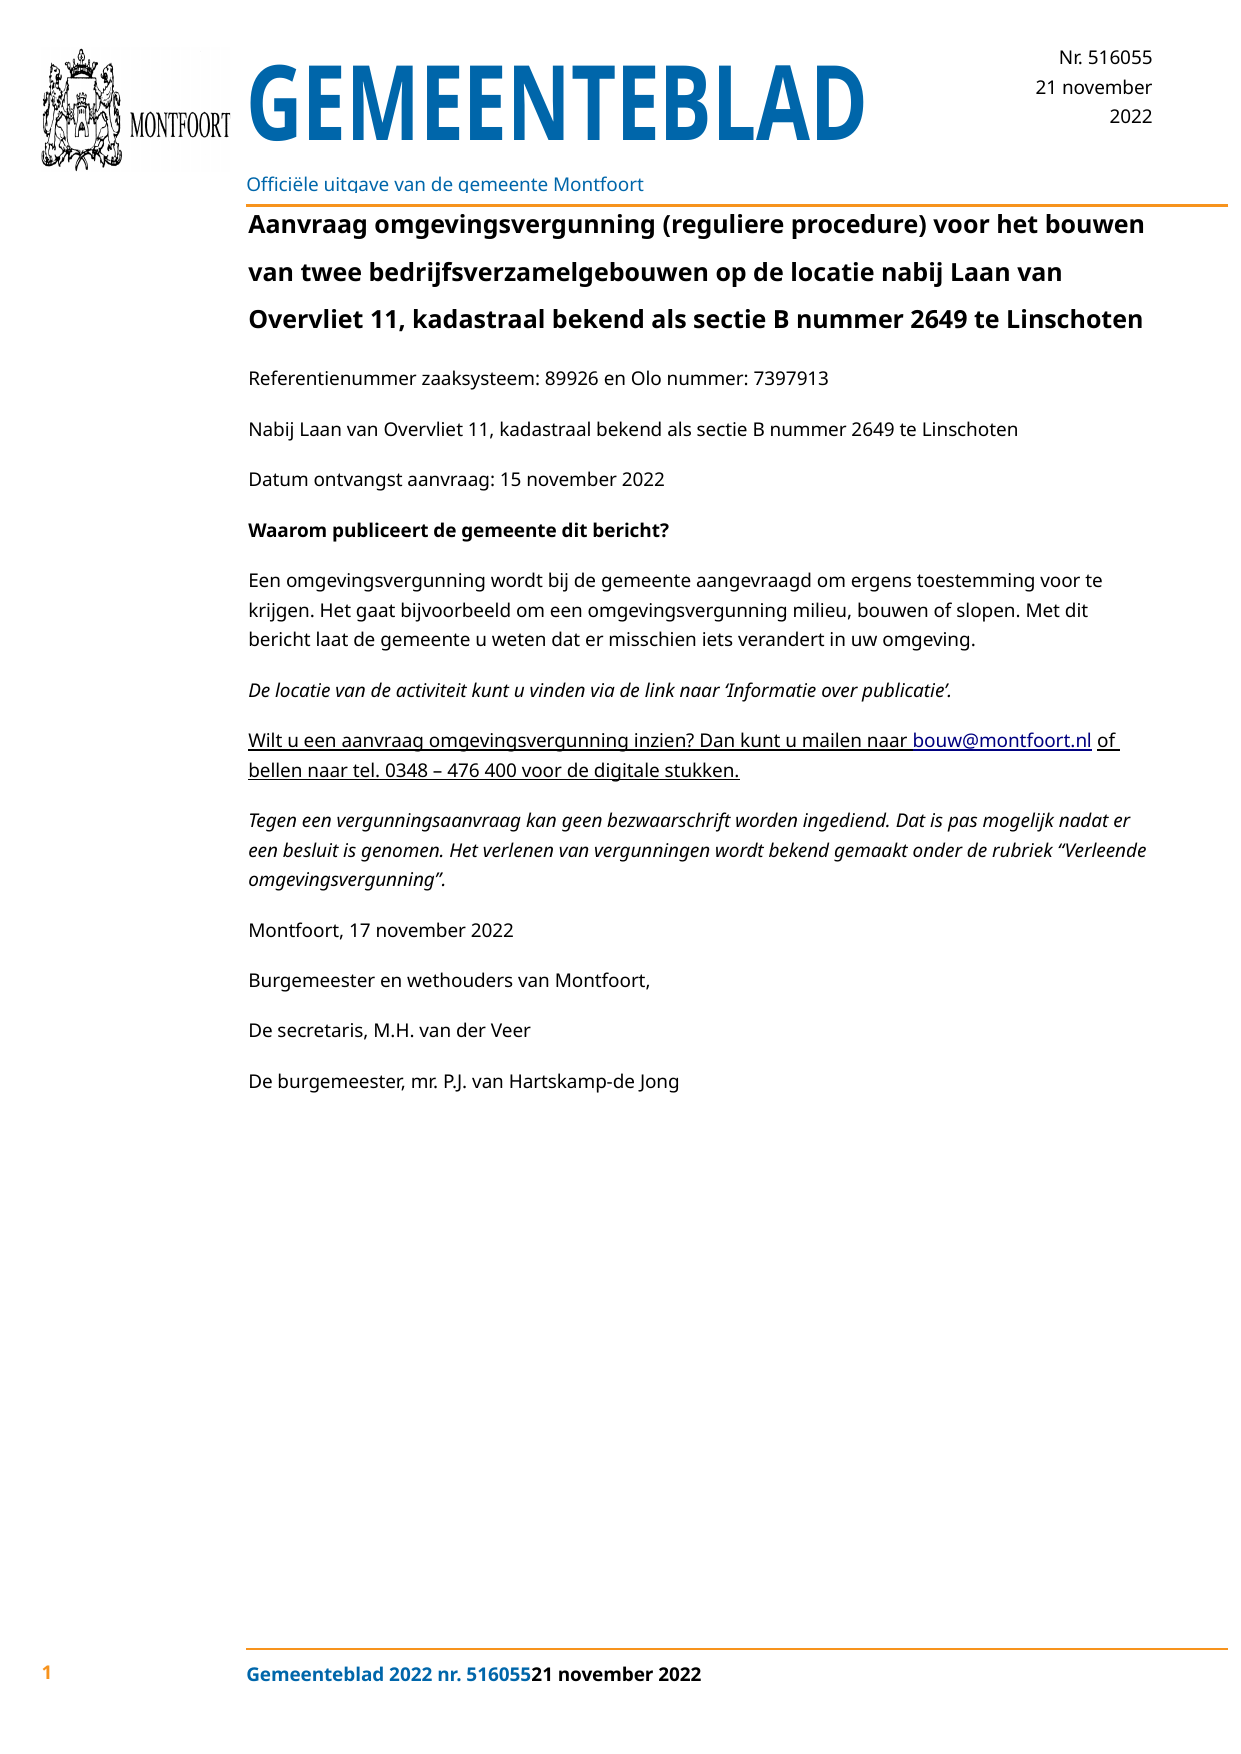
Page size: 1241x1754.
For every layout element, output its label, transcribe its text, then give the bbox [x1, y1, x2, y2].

text Aanvraag omgevingsvergunning (reguliere procedure) voor het bouwen van twee bedrijfsverzamelgebouwen op de locatie nabij Laan van Overvliet 11, kadastraal bekend als sectie B nummer 2649 te Linschoten [248, 207, 1152, 336]
text Wilt u een aanvraag omgevingsvergunning inzien? Dan kunt u mailen naar bouw@montfoort.nl of bellen naar tel. 0348 – 476 400 voor de digitale stukken. [248, 727, 1152, 782]
text Tegen een vergunningsaanvraag kan geen bezwaarschrift worden ingediend. Dat is pas mogelijk nadat er een besluit is genomen. Het verlenen van vergunningen wordt bekend gemaakt onder de rubriek “Verleende omgevingsvergunning”. [248, 807, 1152, 892]
text De locatie van de activiteit kunt u vinden via de link naar ‘Informatie over publicatie’. [248, 677, 1152, 702]
text Referentienummer zaaksysteem: 89926 en Olo nummer: 7397913 [248, 366, 1152, 391]
text Nabij Laan van Overvliet 11, kadastraal bekend als sectie B nummer 2649 te Linschoten [248, 416, 1152, 442]
picture [41, 47, 231, 172]
text Datum ontvangst aanvraag: 15 november 2022 [248, 466, 1152, 492]
text Waarom publiceert de gemeente dit bericht? [248, 517, 1152, 542]
text Burgemeester en wethouders van Montfoort, [248, 967, 1152, 993]
text De burgemeester, mr. P.J. van Hartskamp-de Jong [248, 1068, 1152, 1094]
text Montfoort, 17 november 2022 [248, 917, 1152, 942]
text Een omgevingsvergunning wordt bij de gemeente aangevraagd om ergens toestemming voor te krijgen. Het gaat bijvoorbeeld om een omgevingsvergunning milieu, bouwen of slopen. Met dit bericht laat de gemeente u weten dat er misschien iets verandert in uw omgeving. [248, 567, 1152, 652]
text De secretaris, M.H. van der Veer [248, 1018, 1152, 1043]
